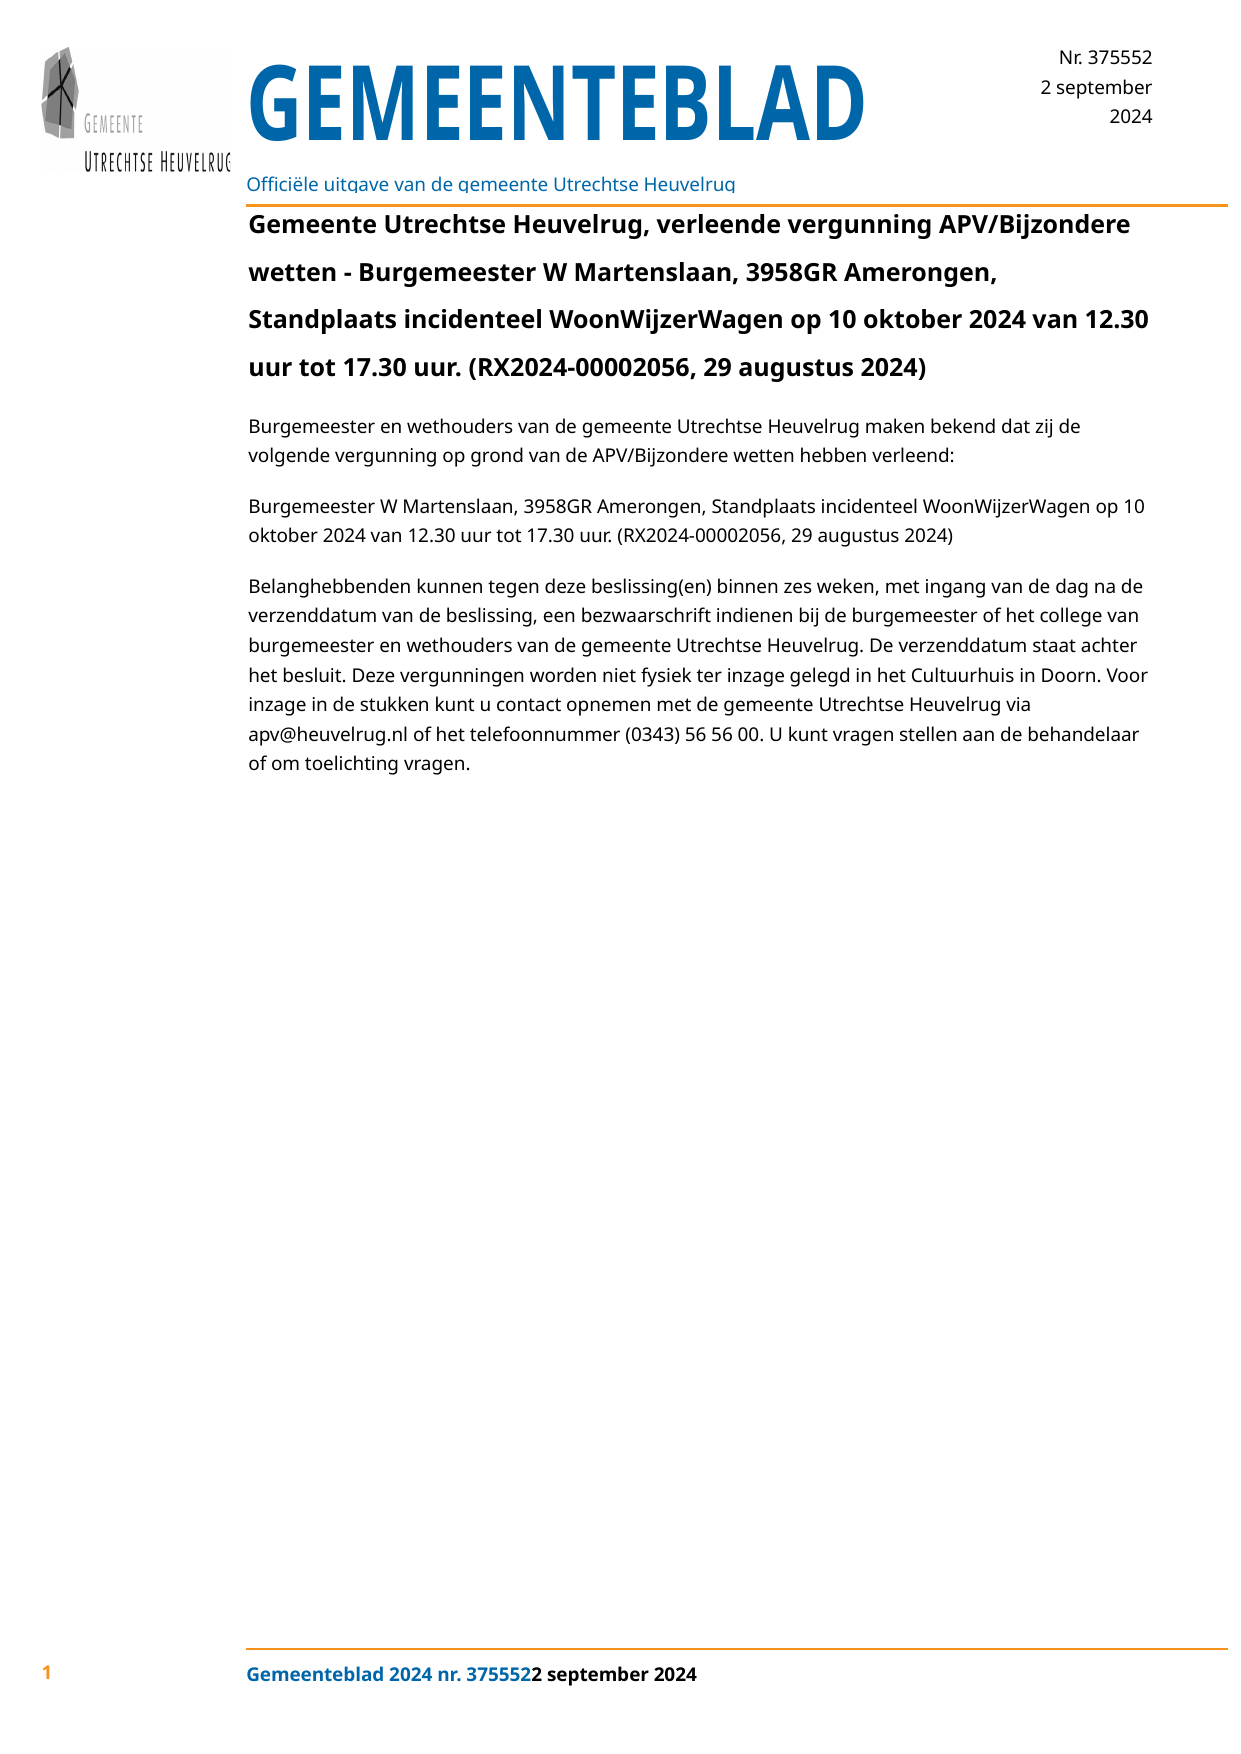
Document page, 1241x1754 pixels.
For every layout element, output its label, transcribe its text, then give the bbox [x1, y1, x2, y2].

text Belanghebbenden kunnen tegen deze beslissing(en) binnen zes weken, met ingang van de dag na de verzenddatum van de beslissing, een bezwaarschrift indienen bij de burgemeester of het college van burgemeester en wethouders van de gemeente Utrechtse Heuvelrug. De verzenddatum staat achter het besluit. Deze vergunningen worden niet fysiek ter inzage gelegd in het Cultuurhuis in Doorn. Voor inzage in de stukken kunt u contact opnemen met de gemeente Utrechtse Heuvelrug via apv@heuvelrug.nl of het telefoonnummer (0343) 56 56 00. U kunt vragen stellen aan de behandelaar of om toelichting vragen. [248, 573, 1152, 776]
text Gemeente Utrechtse Heuvelrug, verleende vergunning APV/Bijzondere wetten - Burgemeester W Martenslaan, 3958GR Amerongen, Standplaats incidenteel WoonWijzerWagen op 10 oktober 2024 van 12.30 uur tot 17.30 uur. (RX2024-00002056, 29 augustus 2024) [248, 207, 1152, 384]
picture [41, 47, 231, 172]
text Burgemeester W Martenslaan, 3958GR Amerongen, Standplaats incidenteel WoonWijzerWagen op 10 oktober 2024 van 12.30 uur tot 17.30 uur. (RX2024-00002056, 29 augustus 2024) [248, 493, 1152, 548]
text Burgemeester en wethouders van de gemeente Utrechtse Heuvelrug maken bekend dat zij de volgende vergunning op grond van de APV/Bijzondere wetten hebben verleend: [248, 413, 1152, 468]
